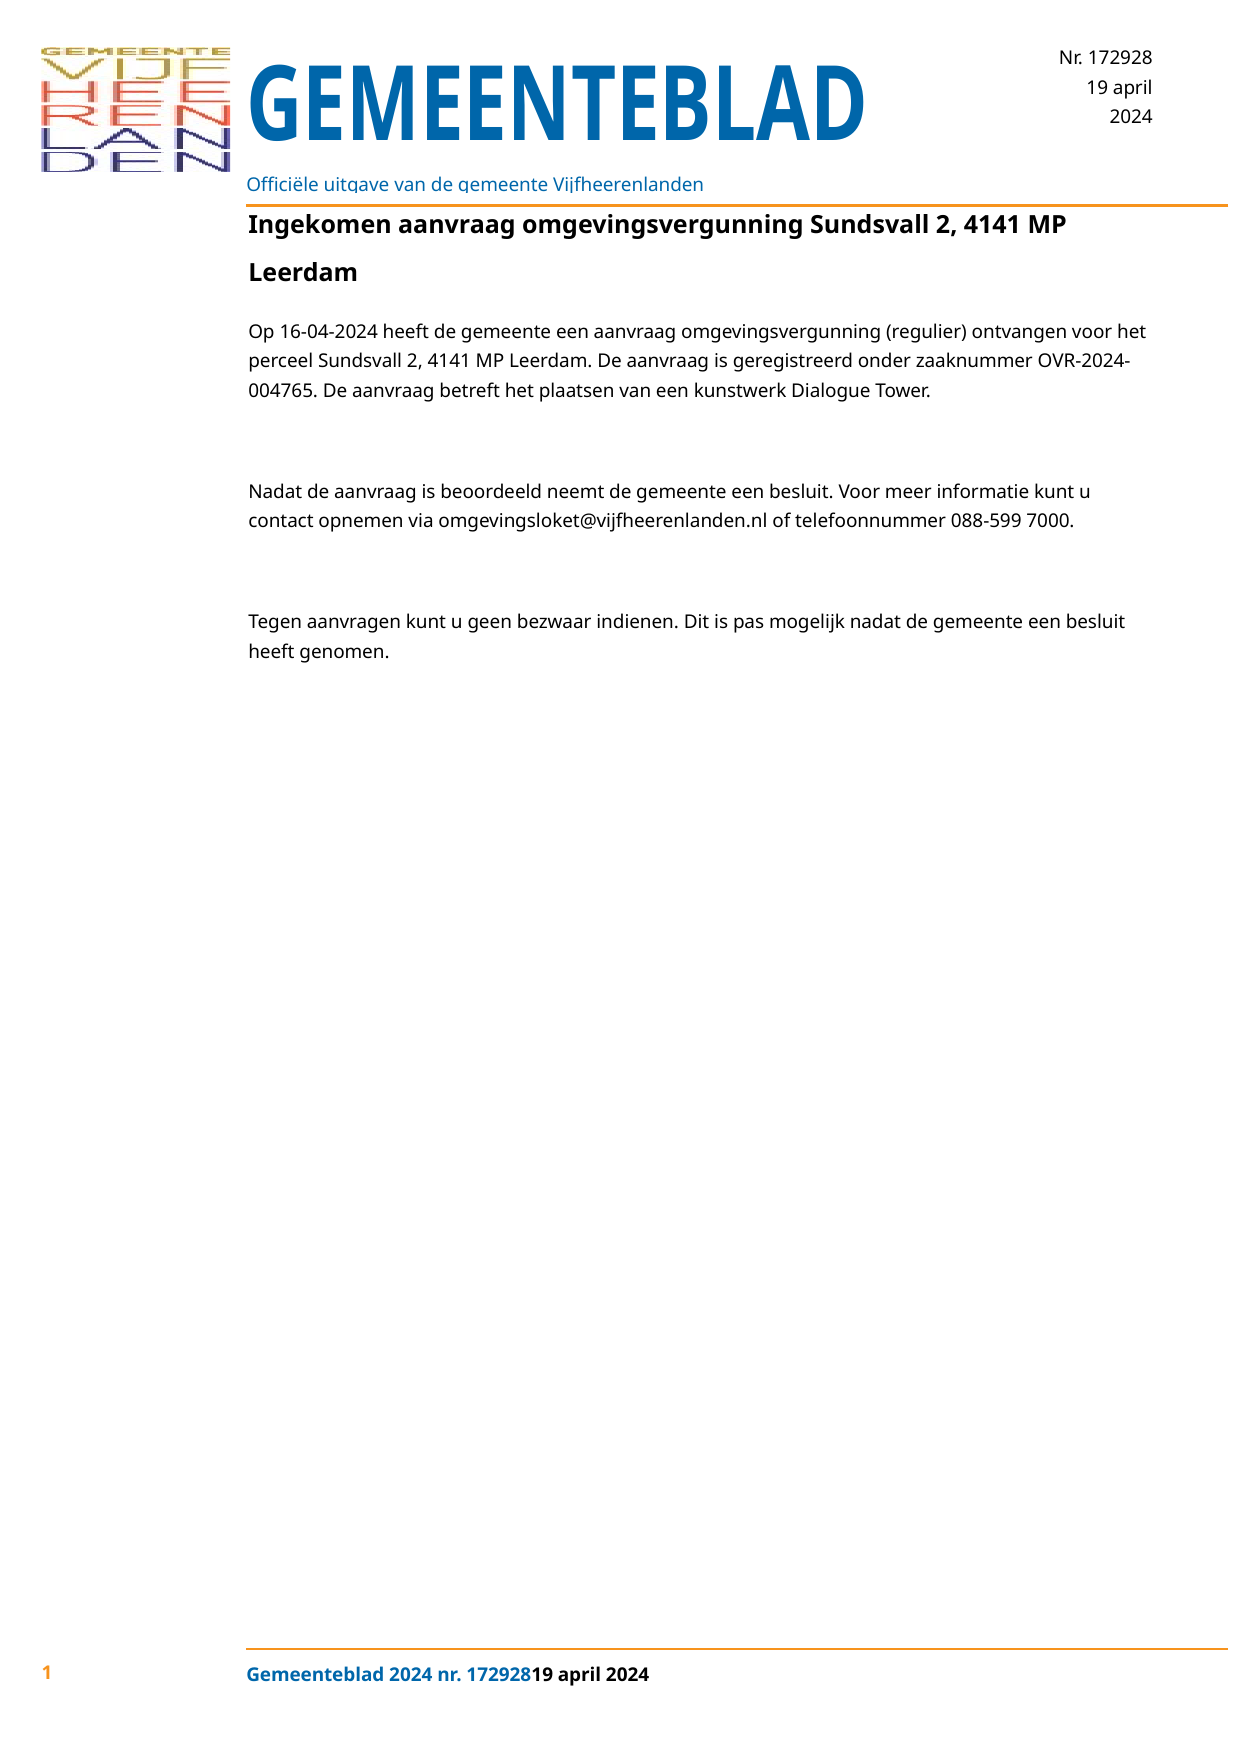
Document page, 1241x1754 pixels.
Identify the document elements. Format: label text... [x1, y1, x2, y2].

text Nadat de aanvraag is beoordeeld neemt de gemeente een besluit. Voor meer informatie kunt u contact opnemen via omgevingsloket@vijfheerenlanden.nl of telefoonnummer 088-599 7000. [248, 478, 1152, 533]
text Op 16-04-2024 heeft de gemeente een aanvraag omgevingsvergunning (regulier) ontvangen voor het perceel Sundsvall 2, 4141 MP Leerdam. De aanvraag is geregistreerd onder zaaknummer OVR-2024-004765. De aanvraag betreft het plaatsen van een kunstwerk Dialogue Tower. [248, 318, 1152, 403]
picture [41, 47, 231, 172]
text Tegen aanvragen kunt u geen bezwaar indienen. Dit is pas mogelijk nadat de gemeente een besluit heeft genomen. [248, 608, 1152, 664]
text Ingekomen aanvraag omgevingsvergunning Sundsvall 2, 4141 MP Leerdam [248, 207, 1152, 288]
